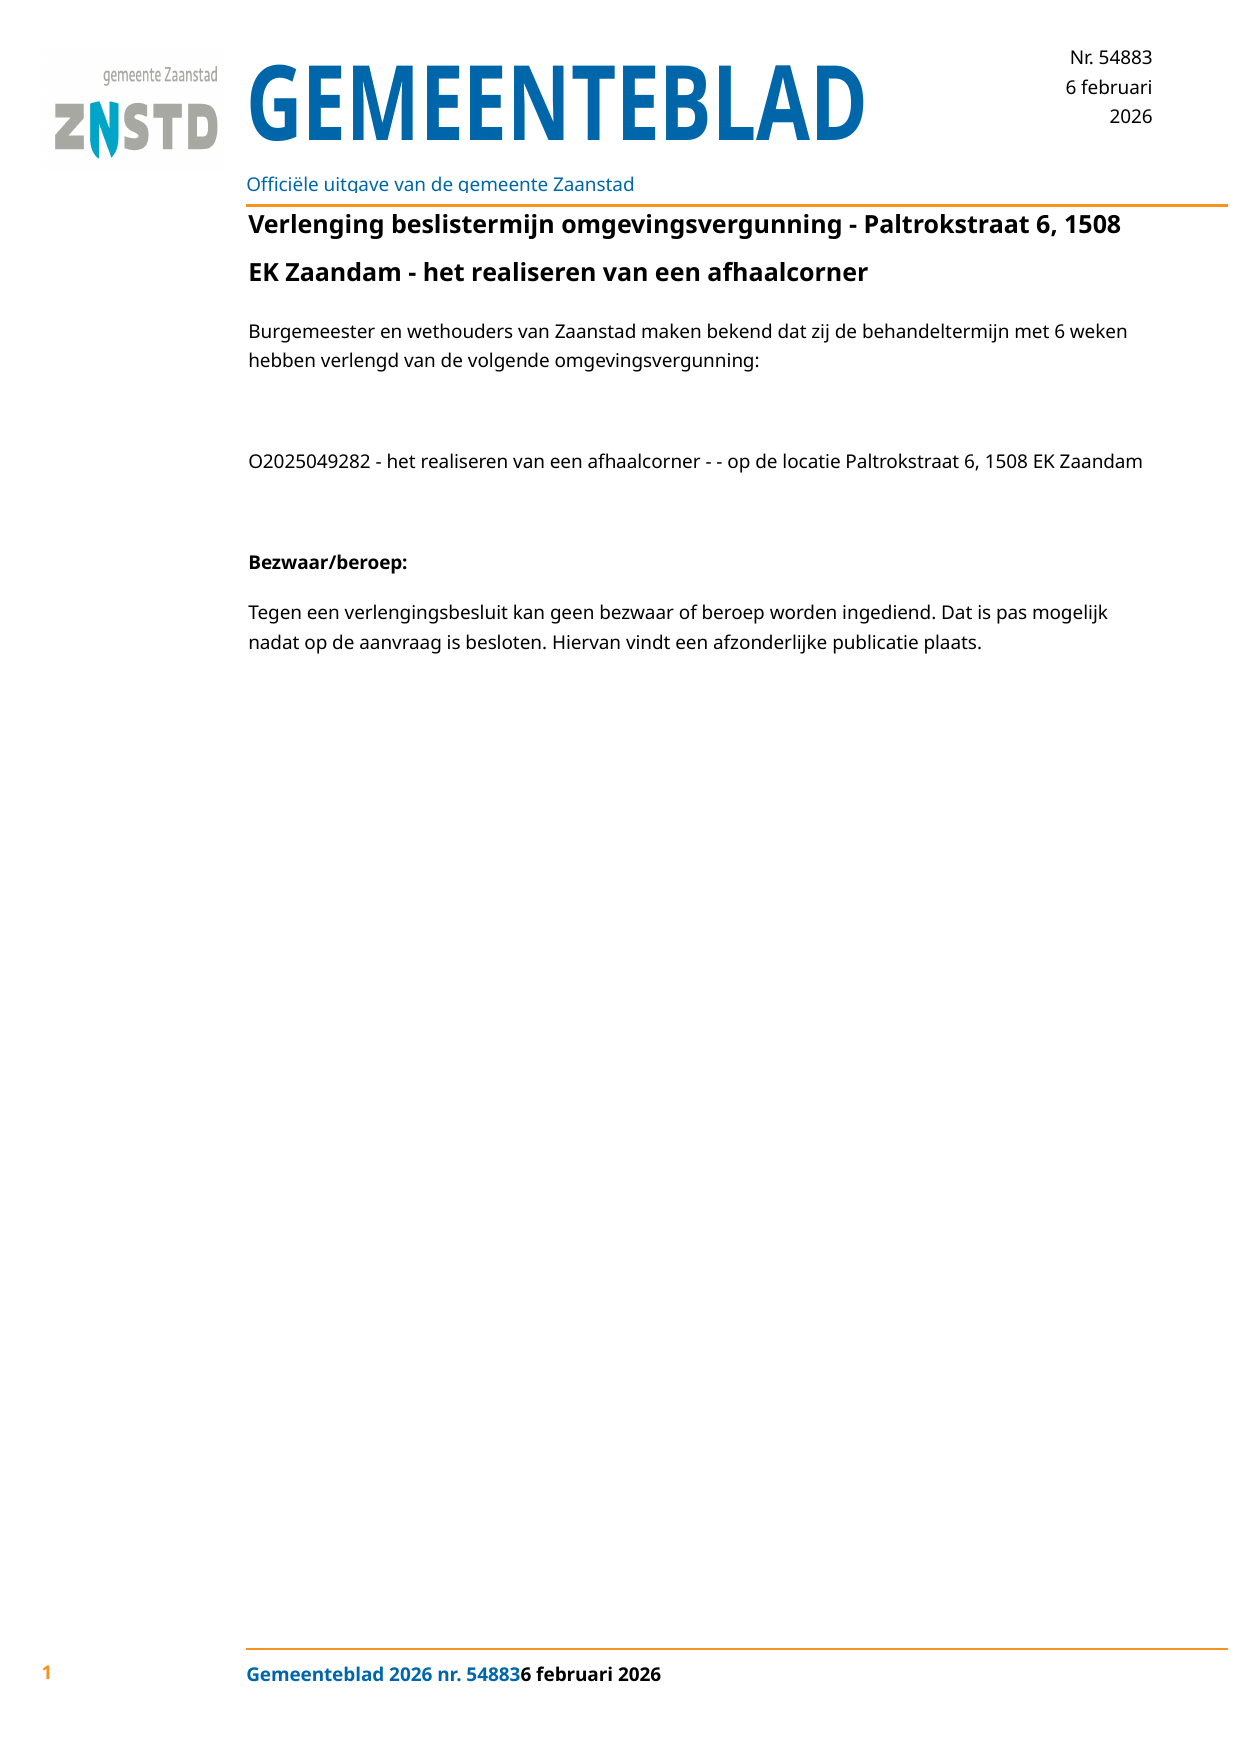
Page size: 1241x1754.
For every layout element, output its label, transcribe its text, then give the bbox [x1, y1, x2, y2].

text O2025049282 - het realiseren van een afhaalcorner - - op de locatie Paltrokstraat 6, 1508 EK Zaandam [248, 448, 1152, 474]
picture [41, 47, 231, 172]
text Verlenging beslistermijn omgevingsvergunning - Paltrokstraat 6, 1508 EK Zaandam - het realiseren van een afhaalcorner [248, 207, 1152, 288]
text Burgemeester en wethouders van Zaanstad maken bekend dat zij de behandeltermijn met 6 weken hebben verlengd van de volgende omgevingsvergunning: [248, 318, 1152, 373]
text Tegen een verlengingsbesluit kan geen bezwaar of beroep worden ingediend. Dat is pas mogelijk nadat op de aanvraag is besloten. Hiervan vindt een afzonderlijke publicatie plaats. [248, 599, 1152, 655]
text Bezwaar/beroep: [248, 549, 1152, 575]
